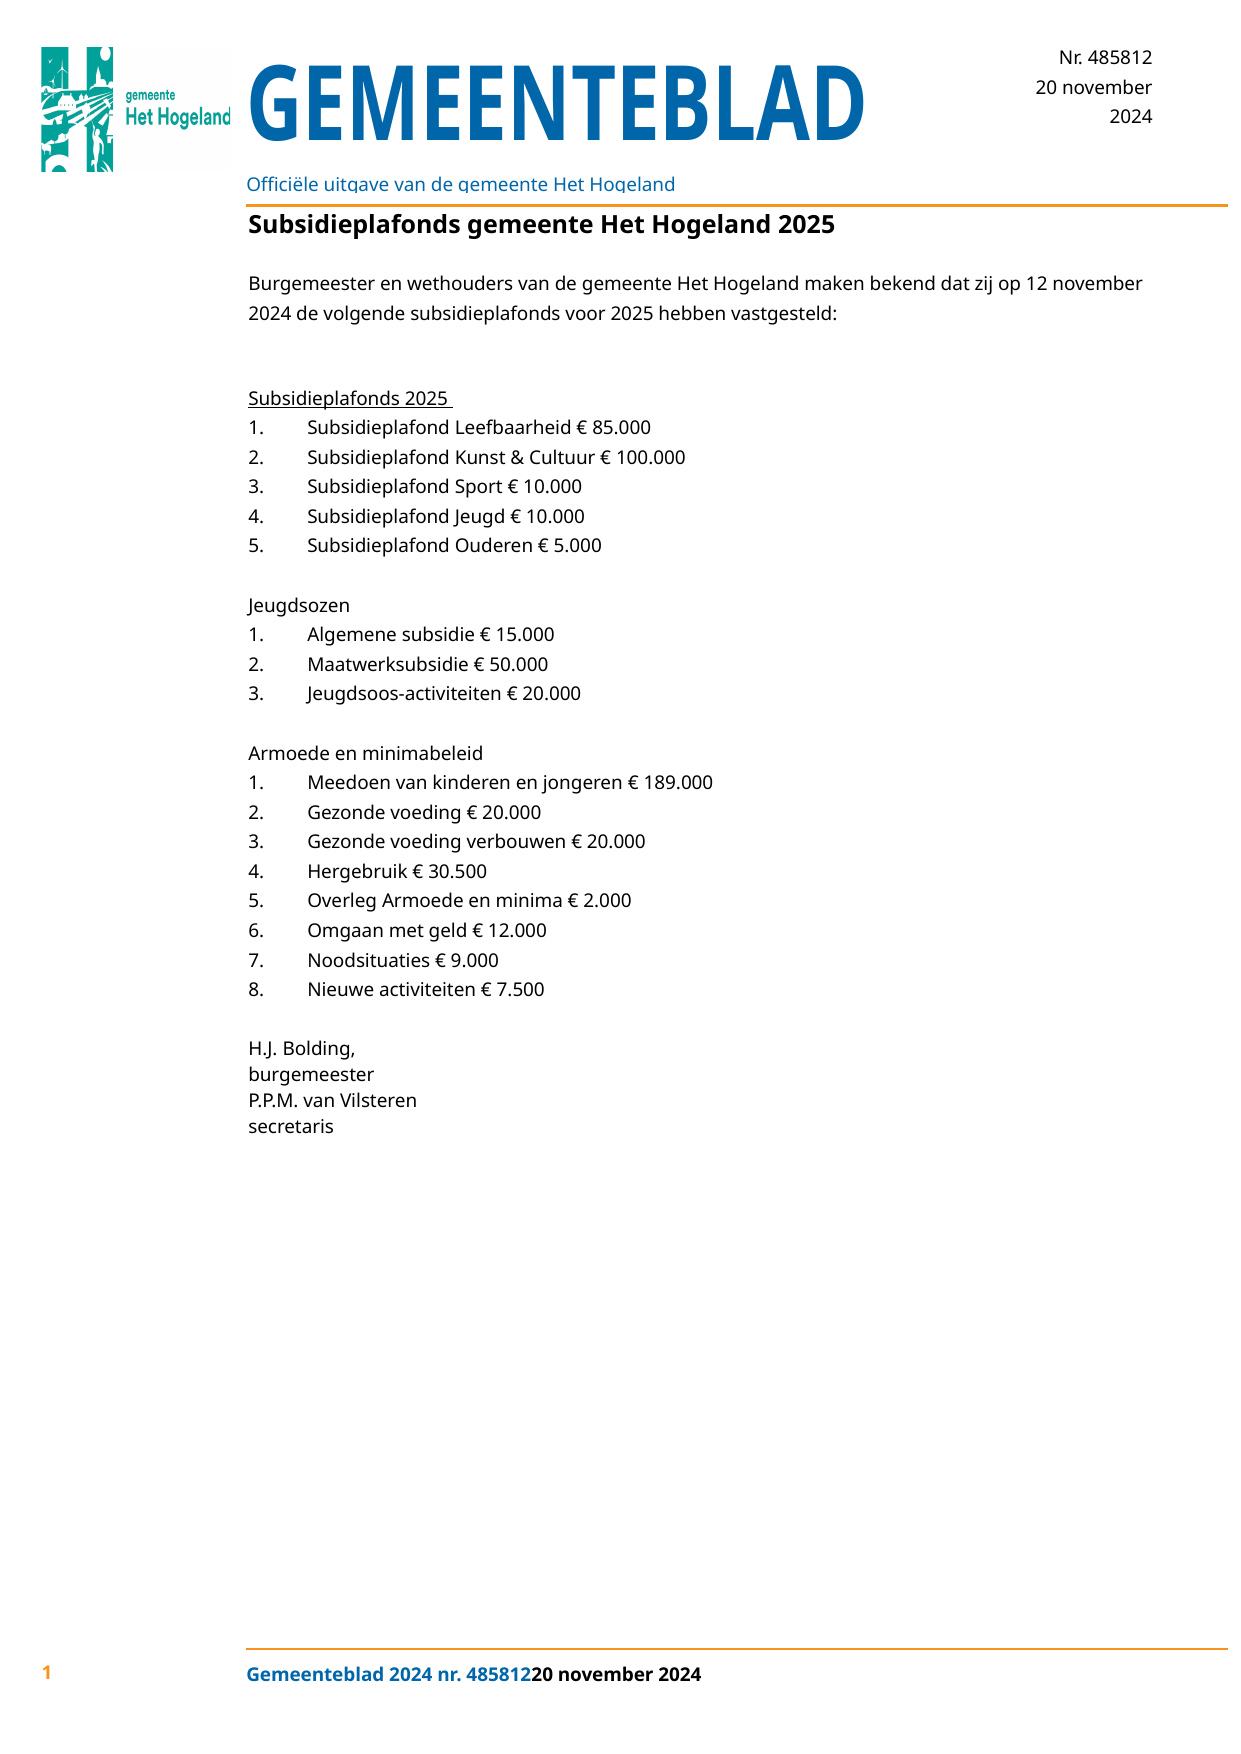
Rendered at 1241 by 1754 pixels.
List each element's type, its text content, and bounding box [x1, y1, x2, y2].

list Subsidieplafond Sport € 10.000 [248, 473, 1152, 499]
picture [41, 47, 231, 172]
list Algemene subsidie € 15.000 [248, 621, 1152, 647]
list Subsidieplafond Jeugd € 10.000 [248, 503, 1152, 529]
text Armoede en minimabeleid [248, 740, 1152, 766]
text burgemeester [248, 1061, 1152, 1087]
list Noodsituaties € 9.000 [248, 947, 1152, 973]
list Maatwerksubsidie € 50.000 [248, 651, 1152, 677]
list Omgaan met geld € 12.000 [248, 917, 1152, 943]
text Subsidieplafonds 2025 [248, 385, 1152, 411]
list Overleg Armoede en minima € 2.000 [248, 888, 1152, 913]
list Meedoen van kinderen en jongeren € 189.000 [248, 769, 1152, 795]
list Gezonde voeding verbouwen € 20.000 [248, 828, 1152, 854]
list Subsidieplafond Kunst & Cultuur € 100.000 [248, 444, 1152, 470]
text Burgemeester en wethouders van de gemeente Het Hogeland maken bekend dat zij op 12 november 2024 de volgende subsidieplafonds voor 2025 hebben vastgesteld: [248, 270, 1152, 326]
text Jeugdsozen [248, 592, 1152, 618]
text Subsidieplafonds gemeente Het Hogeland 2025 [248, 207, 1152, 241]
list Subsidieplafond Leefbaarheid € 85.000 [248, 414, 1152, 440]
list Gezonde voeding € 20.000 [248, 799, 1152, 825]
list Nieuwe activiteiten € 7.500 [248, 976, 1152, 1002]
text H.J. Bolding, [248, 1036, 1152, 1061]
list Jeugdsoos-activiteiten € 20.000 [248, 681, 1152, 706]
text secretaris [248, 1113, 1152, 1138]
list Subsidieplafond Ouderen € 5.000 [248, 533, 1152, 558]
list Hergebruik € 30.500 [248, 858, 1152, 884]
text P.P.M. van Vilsteren [248, 1087, 1152, 1113]
